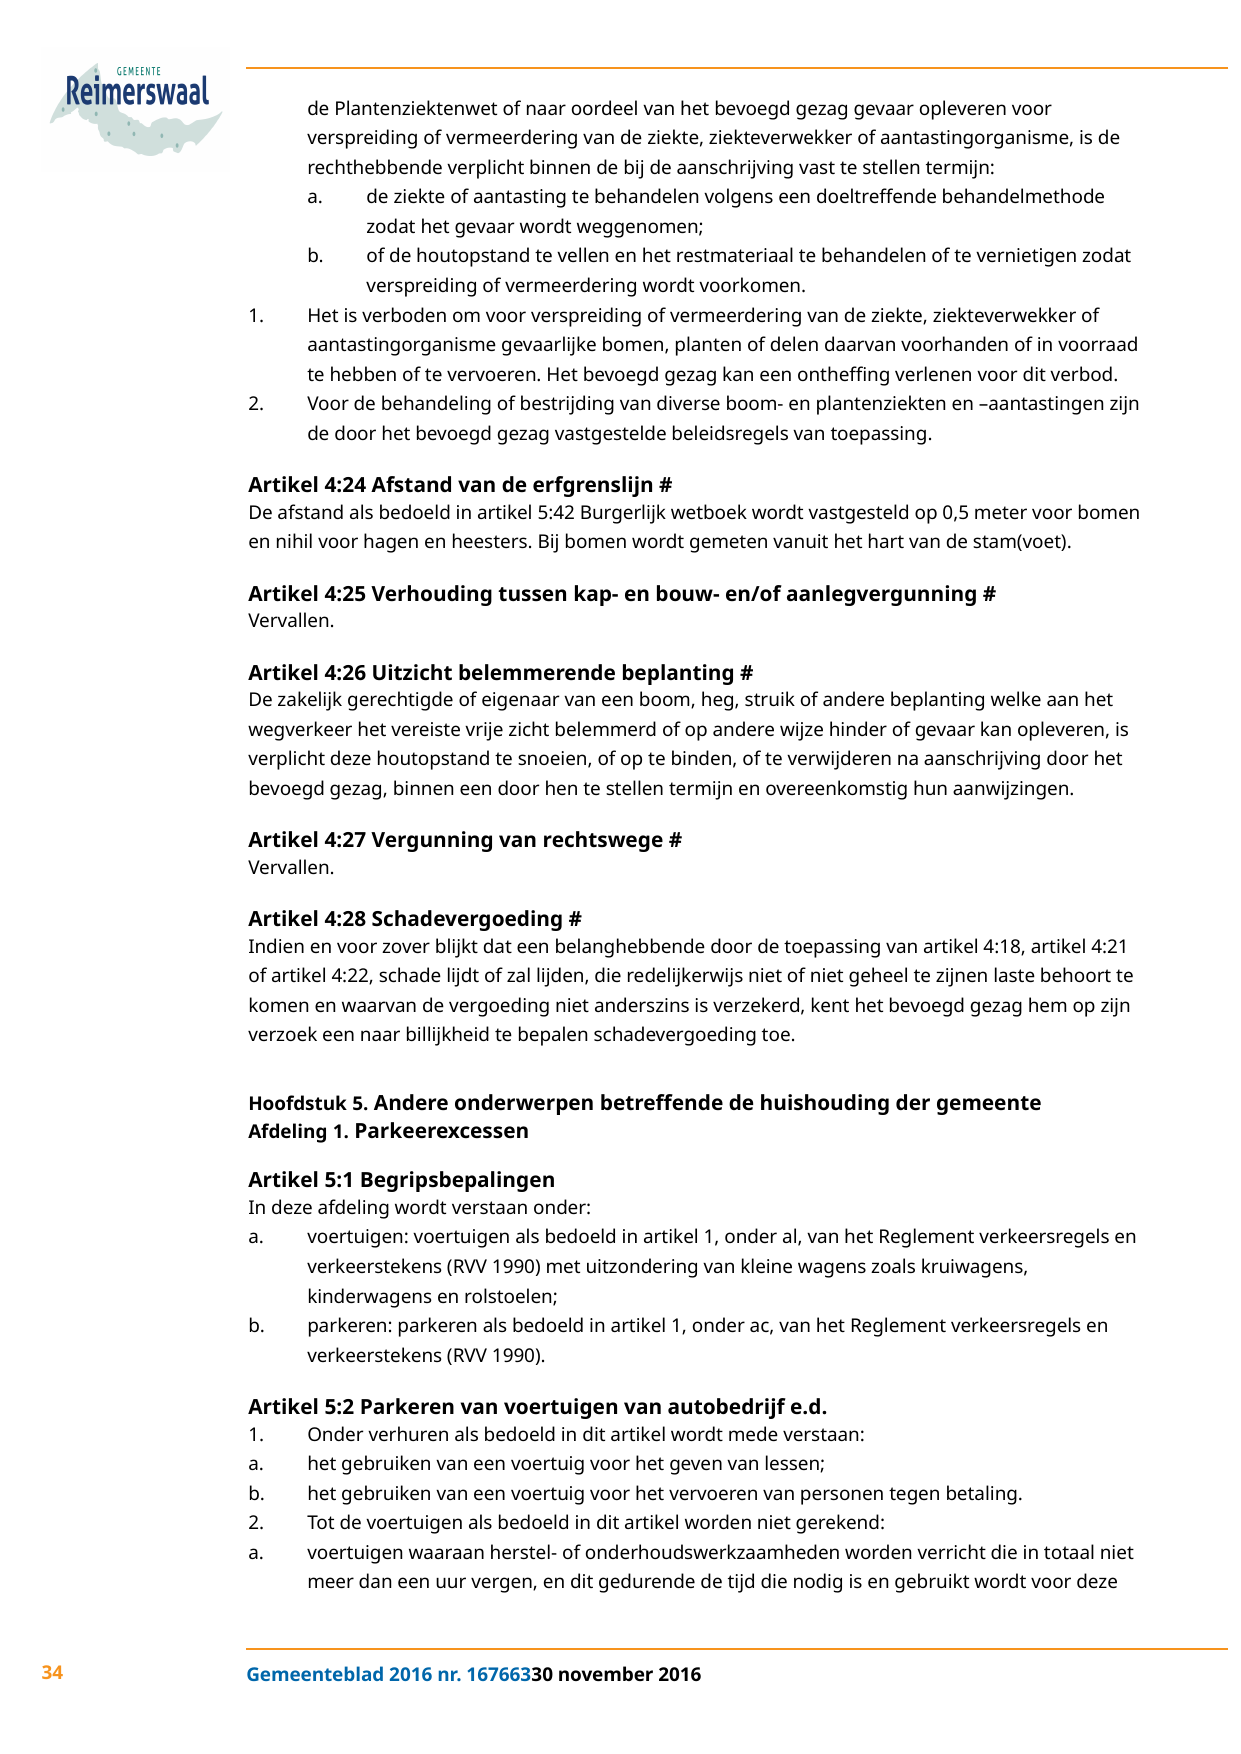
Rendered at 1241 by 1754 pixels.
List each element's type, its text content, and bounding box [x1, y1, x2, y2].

list Voor de behandeling of bestrijding van diverse boom- en plantenziekten en –aantastingen zijn de door het bevoegd gezag vastgestelde beleidsregels van toepassing. [248, 391, 1152, 446]
list het gebruiken van een voertuig voor het geven van lessen; [248, 1450, 1152, 1476]
list Onder verhuren als bedoeld in dit artikel wordt mede verstaan: [248, 1421, 1152, 1447]
list of de houtopstand te vellen en het restmateriaal te behandelen of te vernietigen zodat verspreiding of vermeerdering wordt voorkomen. [307, 243, 1152, 298]
list Tot de voertuigen als bedoeld in dit artikel worden niet gerekend: [248, 1509, 1152, 1535]
text Artikel 5:1 Begripsbepalingen [248, 1166, 1152, 1194]
list de Plantenziektenwet of naar oordeel van het bevoegd gezag gevaar opleveren voor verspreiding of vermeerdering van de ziekte, ziekteverwekker of aantastingorganisme, is de rechthebbende verplicht binnen de bij de aanschrijving vast te stellen termijn: [248, 95, 1152, 180]
text Artikel 4:27 Vergunning van rechtswege # [248, 826, 1152, 854]
text De zakelijk gerechtigde of eigenaar van een boom, heg, struik of andere beplanting welke aan het wegverkeer het vereiste vrije zicht belemmerd of op andere wijze hinder of gevaar kan opleveren, is verplicht deze houtopstand te snoeien, of op te binden, of te verwijderen na aanschrijving door het bevoegd gezag, binnen een door hen te stellen termijn en overeenkomstig hun aanwijzingen. [248, 686, 1152, 801]
list voertuigen: voertuigen als bedoeld in artikel 1, onder al, van het Reglement verkeersregels en verkeerstekens (RVV 1990) met uitzondering van kleine wagens zoals kruiwagens, kinderwagens en rolstoelen; [248, 1224, 1152, 1308]
text Hoofdstuk 5. Andere onderwerpen betreffende de huishouding der gemeente [248, 1088, 1152, 1116]
text Afdeling 1. Parkeerexcessen [248, 1116, 1152, 1145]
list Het is verboden om voor verspreiding of vermeerdering van de ziekte, ziekteverwekker of aantastingorganisme gevaarlijke bomen, planten of delen daarvan voorhanden of in voorraad te hebben of te vervoeren. Het bevoegd gezag kan een ontheffing verlenen voor dit verbod. [248, 302, 1152, 387]
list voertuigen waaraan herstel- of onderhoudswerkzaamheden worden verricht die in totaal niet meer dan een uur vergen, en dit gedurende de tijd die nodig is en gebruikt wordt voor deze [248, 1539, 1152, 1594]
text Artikel 4:25 Verhouding tussen kap- en bouw- en/of aanlegvergunning # [248, 579, 1152, 607]
text Vervallen. [248, 607, 1152, 633]
list de ziekte of aantasting te behandelen volgens een doeltreffende behandelmethode zodat het gevaar wordt weggenomen; [307, 183, 1152, 239]
picture [41, 47, 231, 172]
list parkeren: parkeren als bedoeld in artikel 1, onder ac, van het Reglement verkeersregels en verkeerstekens (RVV 1990). [248, 1312, 1152, 1368]
text Artikel 4:26 Uitzicht belemmerende beplanting # [248, 658, 1152, 686]
text Artikel 4:28 Schadevergoeding # [248, 904, 1152, 933]
list het gebruiken van een voertuig voor het vervoeren van personen tegen betaling. [248, 1480, 1152, 1506]
text Vervallen. [248, 854, 1152, 880]
text Artikel 4:24 Afstand van de erfgrenslijn # [248, 471, 1152, 499]
text Indien en voor zover blijkt dat een belanghebbende door de toepassing van artikel 4:18, artikel 4:21 of artikel 4:22, schade lijdt of zal lijden, die redelijkerwijs niet of niet geheel te zijnen laste behoort te komen en waarvan de vergoeding niet anderszins is verzekerd, kent het bevoegd gezag hem op zijn verzoek een naar billijkheid te bepalen schadevergoeding toe. [248, 933, 1152, 1047]
text In deze afdeling wordt verstaan onder: [248, 1194, 1152, 1220]
text Artikel 5:2 Parkeren van voertuigen van autobedrijf e.d. [248, 1392, 1152, 1421]
text De afstand als bedoeld in artikel 5:42 Burgerlijk wetboek wordt vastgesteld op 0,5 meter voor bomen en nihil voor hagen en heesters. Bij bomen wordt gemeten vanuit het hart van de stam(voet). [248, 499, 1152, 554]
